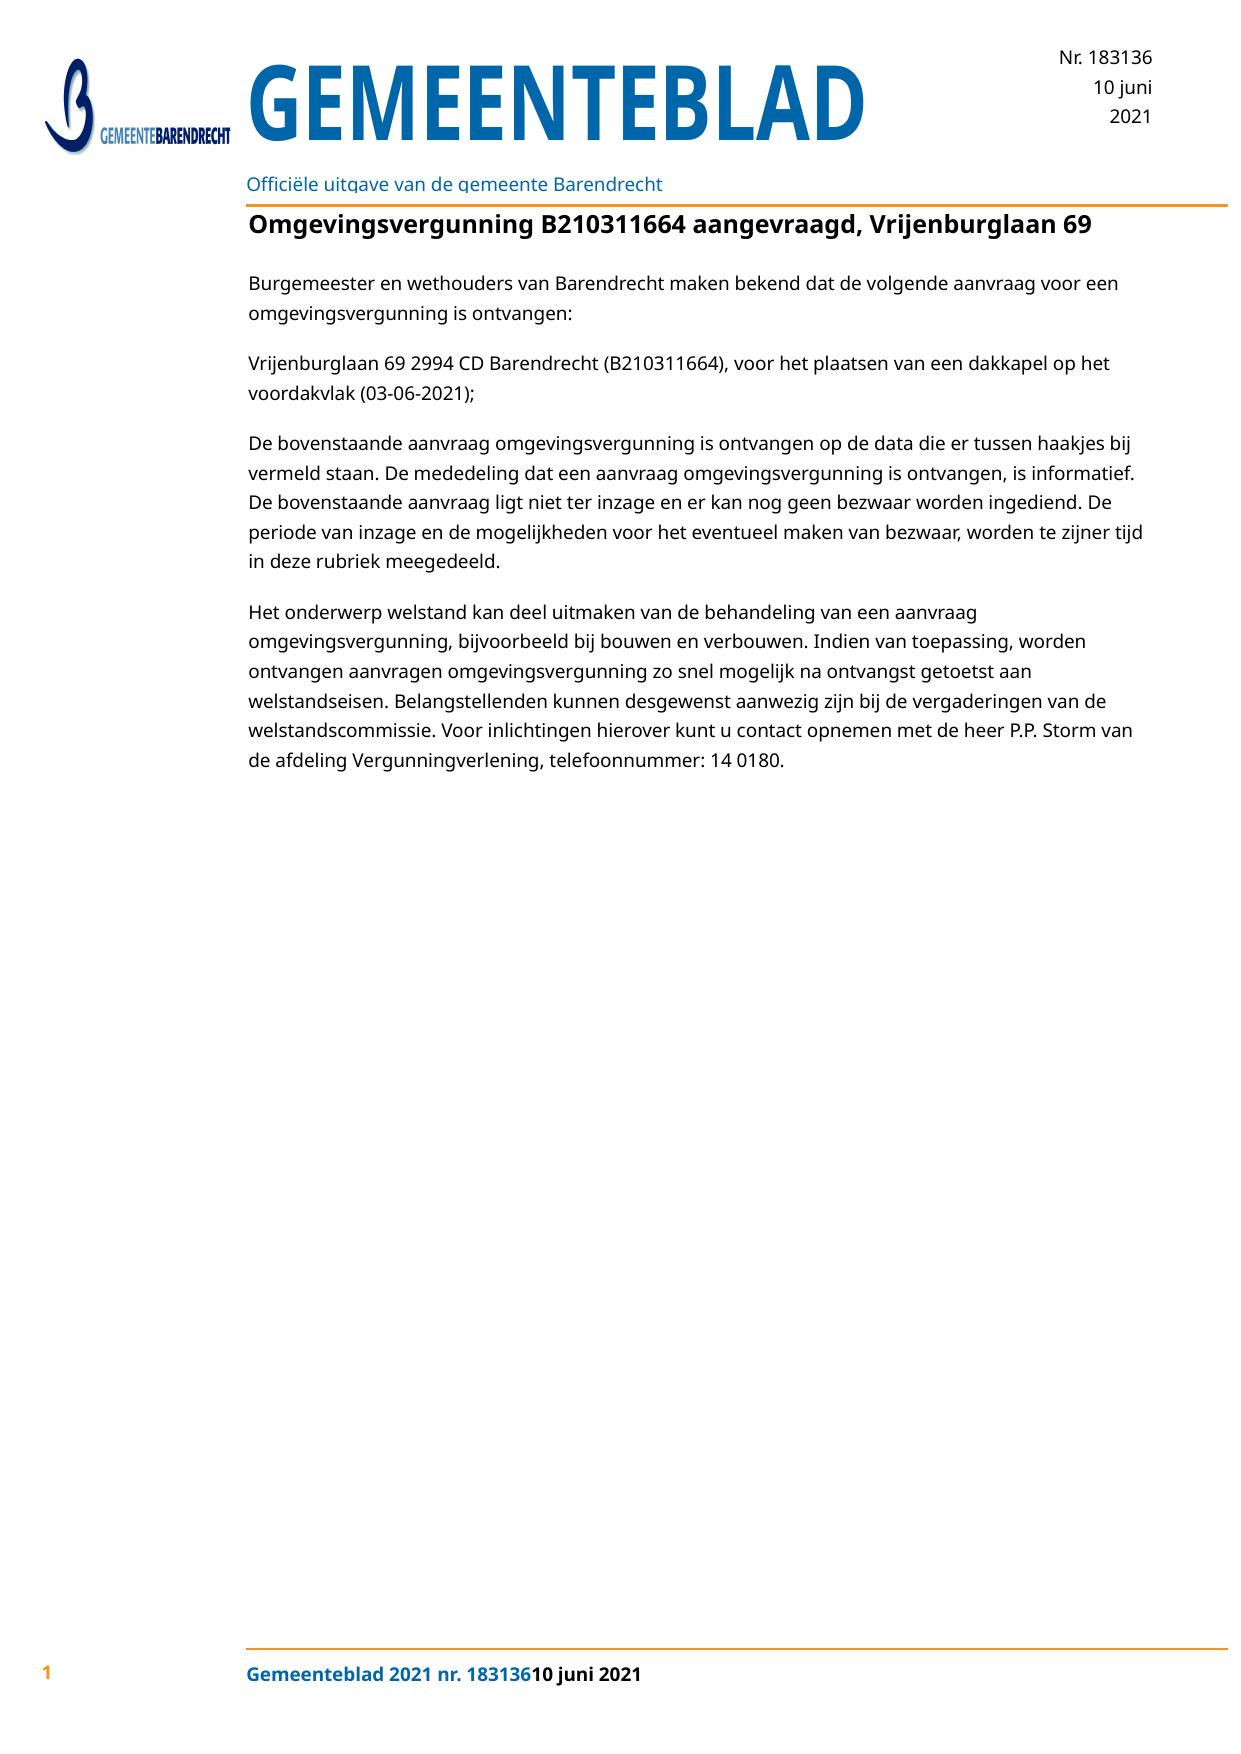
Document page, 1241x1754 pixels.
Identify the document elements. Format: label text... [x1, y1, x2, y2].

text De bovenstaande aanvraag omgevingsvergunning is ontvangen op de data die er tussen haakjes bij vermeld staan. De mededeling dat een aanvraag omgevingsvergunning is ontvangen, is informatief. De bovenstaande aanvraag ligt niet ter inzage en er kan nog geen bezwaar worden ingediend. De periode van inzage en de mogelijkheden voor het eventueel maken van bezwaar, worden te zijner tijd in deze rubriek meegedeeld. [248, 430, 1152, 574]
text Omgevingsvergunning B210311664 aangevraagd, Vrijenburglaan 69 [248, 207, 1152, 241]
picture [41, 47, 231, 172]
text Vrijenburglaan 69 2994 CD Barendrecht (B210311664), voor het plaatsen van een dakkapel op het voordakvlak (03-06-2021); [248, 350, 1152, 406]
text Het onderwerp welstand kan deel uitmaken van de behandeling van een aanvraag omgevingsvergunning, bijvoorbeeld bij bouwen en verbouwen. Indien van toepassing, worden ontvangen aanvragen omgevingsvergunning zo snel mogelijk na ontvangst getoetst aan welstandseisen. Belangstellenden kunnen desgewenst aanwezig zijn bij de vergaderingen van de welstandscommissie. Voor inlichtingen hierover kunt u contact opnemen met de heer P.P. Storm van de afdeling Vergunningverlening, telefoonnummer: 14 0180. [248, 599, 1152, 773]
text Burgemeester en wethouders van Barendrecht maken bekend dat de volgende aanvraag voor een omgevingsvergunning is ontvangen: [248, 270, 1152, 326]
